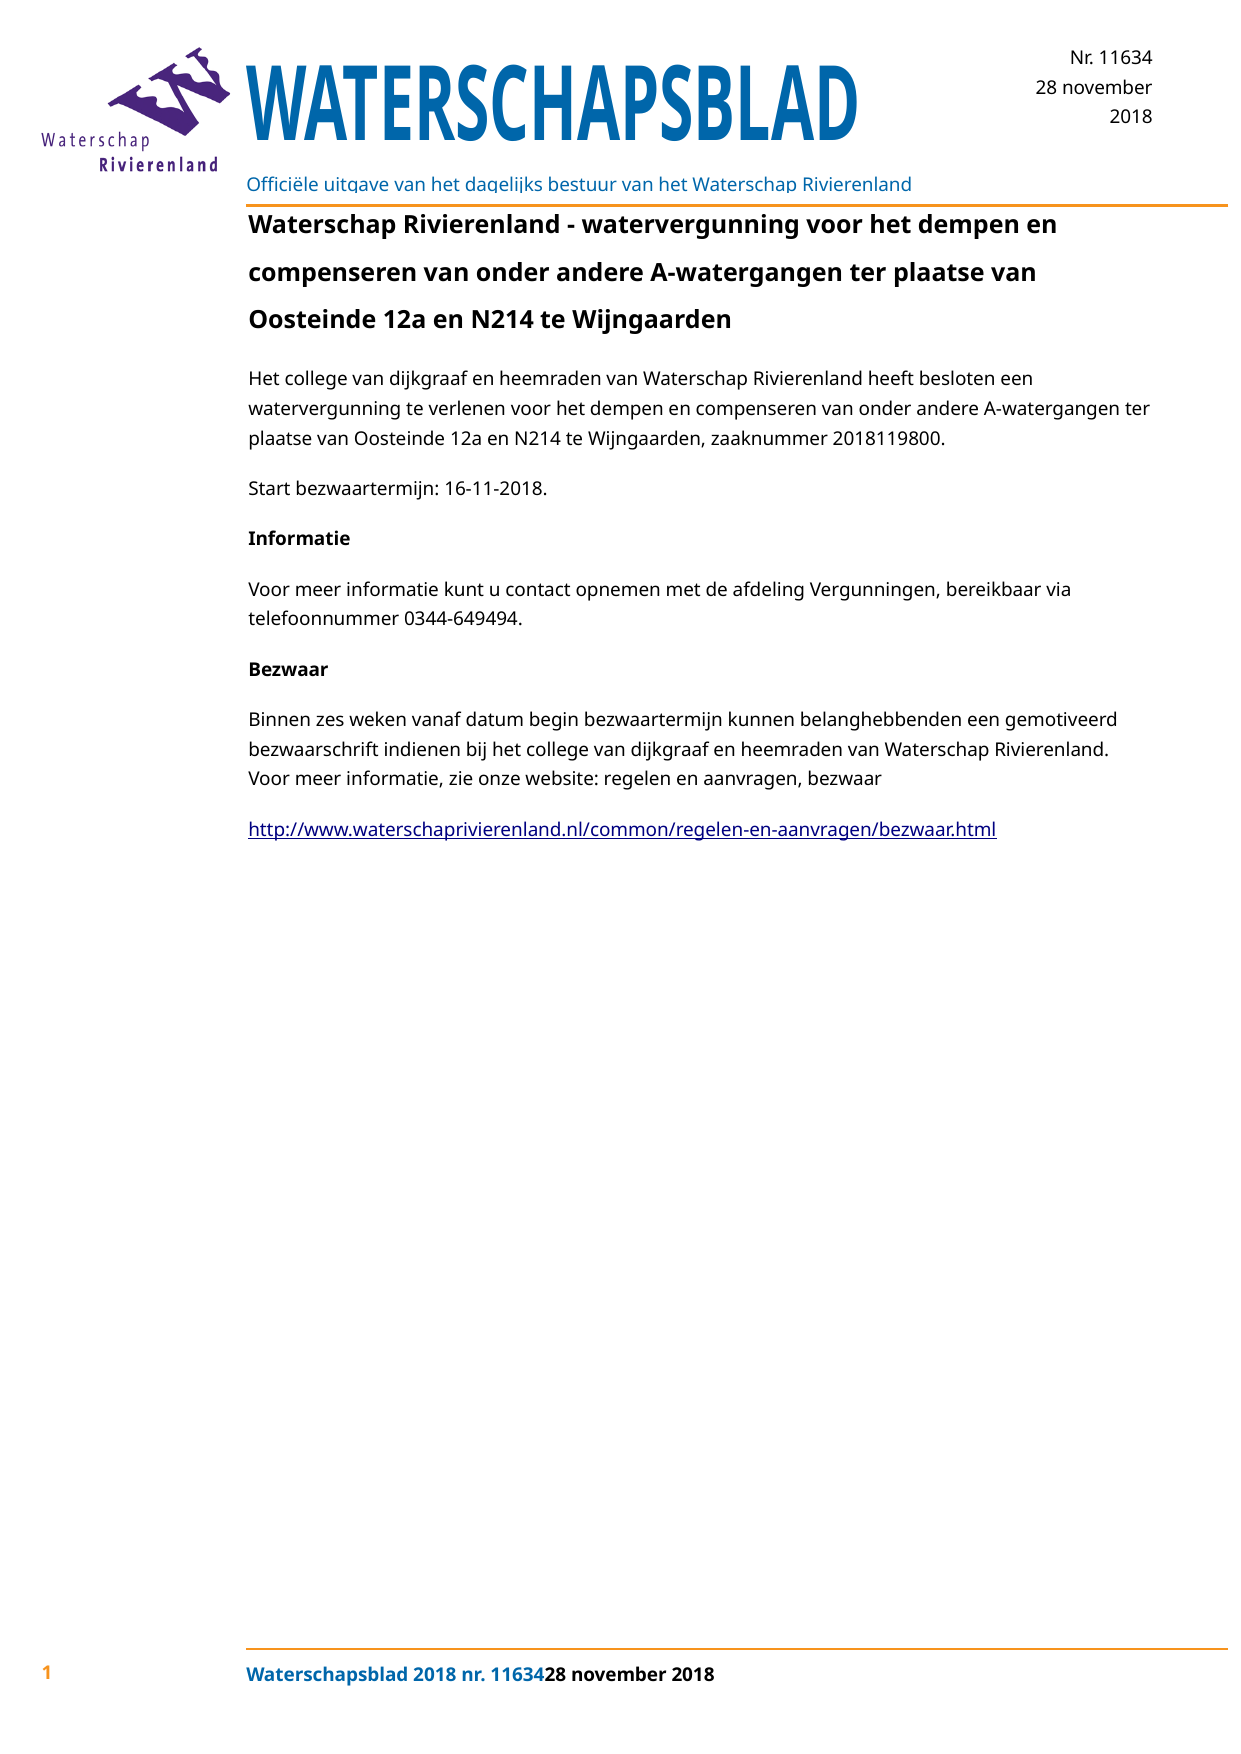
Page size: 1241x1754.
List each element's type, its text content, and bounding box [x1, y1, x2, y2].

text Informatie [248, 526, 1152, 551]
picture [41, 47, 231, 172]
text Bezwaar [248, 656, 1152, 682]
text Binnen zes weken vanaf datum begin bezwaartermijn kunnen belanghebbenden een gemotiveerd bezwaarschrift indienen bij het college van dijkgraaf en heemraden van Waterschap Rivierenland. Voor meer informatie, zie onze website: regelen en aanvragen, bezwaar [248, 706, 1152, 791]
text Het college van dijkgraaf en heemraden van Waterschap Rivierenland heeft besloten een watervergunning te verlenen voor het dempen en compenseren van onder andere A-watergangen ter plaatse van Oosteinde 12a en N214 te Wijngaarden, zaaknummer 2018119800. [248, 366, 1152, 450]
text Start bezwaartermijn: 16-11-2018. [248, 475, 1152, 501]
text Waterschap Rivierenland - watervergunning voor het dempen en compenseren van onder andere A-watergangen ter plaatse van Oosteinde 12a en N214 te Wijngaarden [248, 207, 1152, 336]
text Voor meer informatie kunt u contact opnemen met de afdeling Vergunningen, bereikbaar via telefoonnummer 0344-649494. [248, 576, 1152, 631]
text http://www.waterschaprivierenland.nl/common/regelen-en-aanvragen/bezwaar.html [248, 816, 1152, 842]
